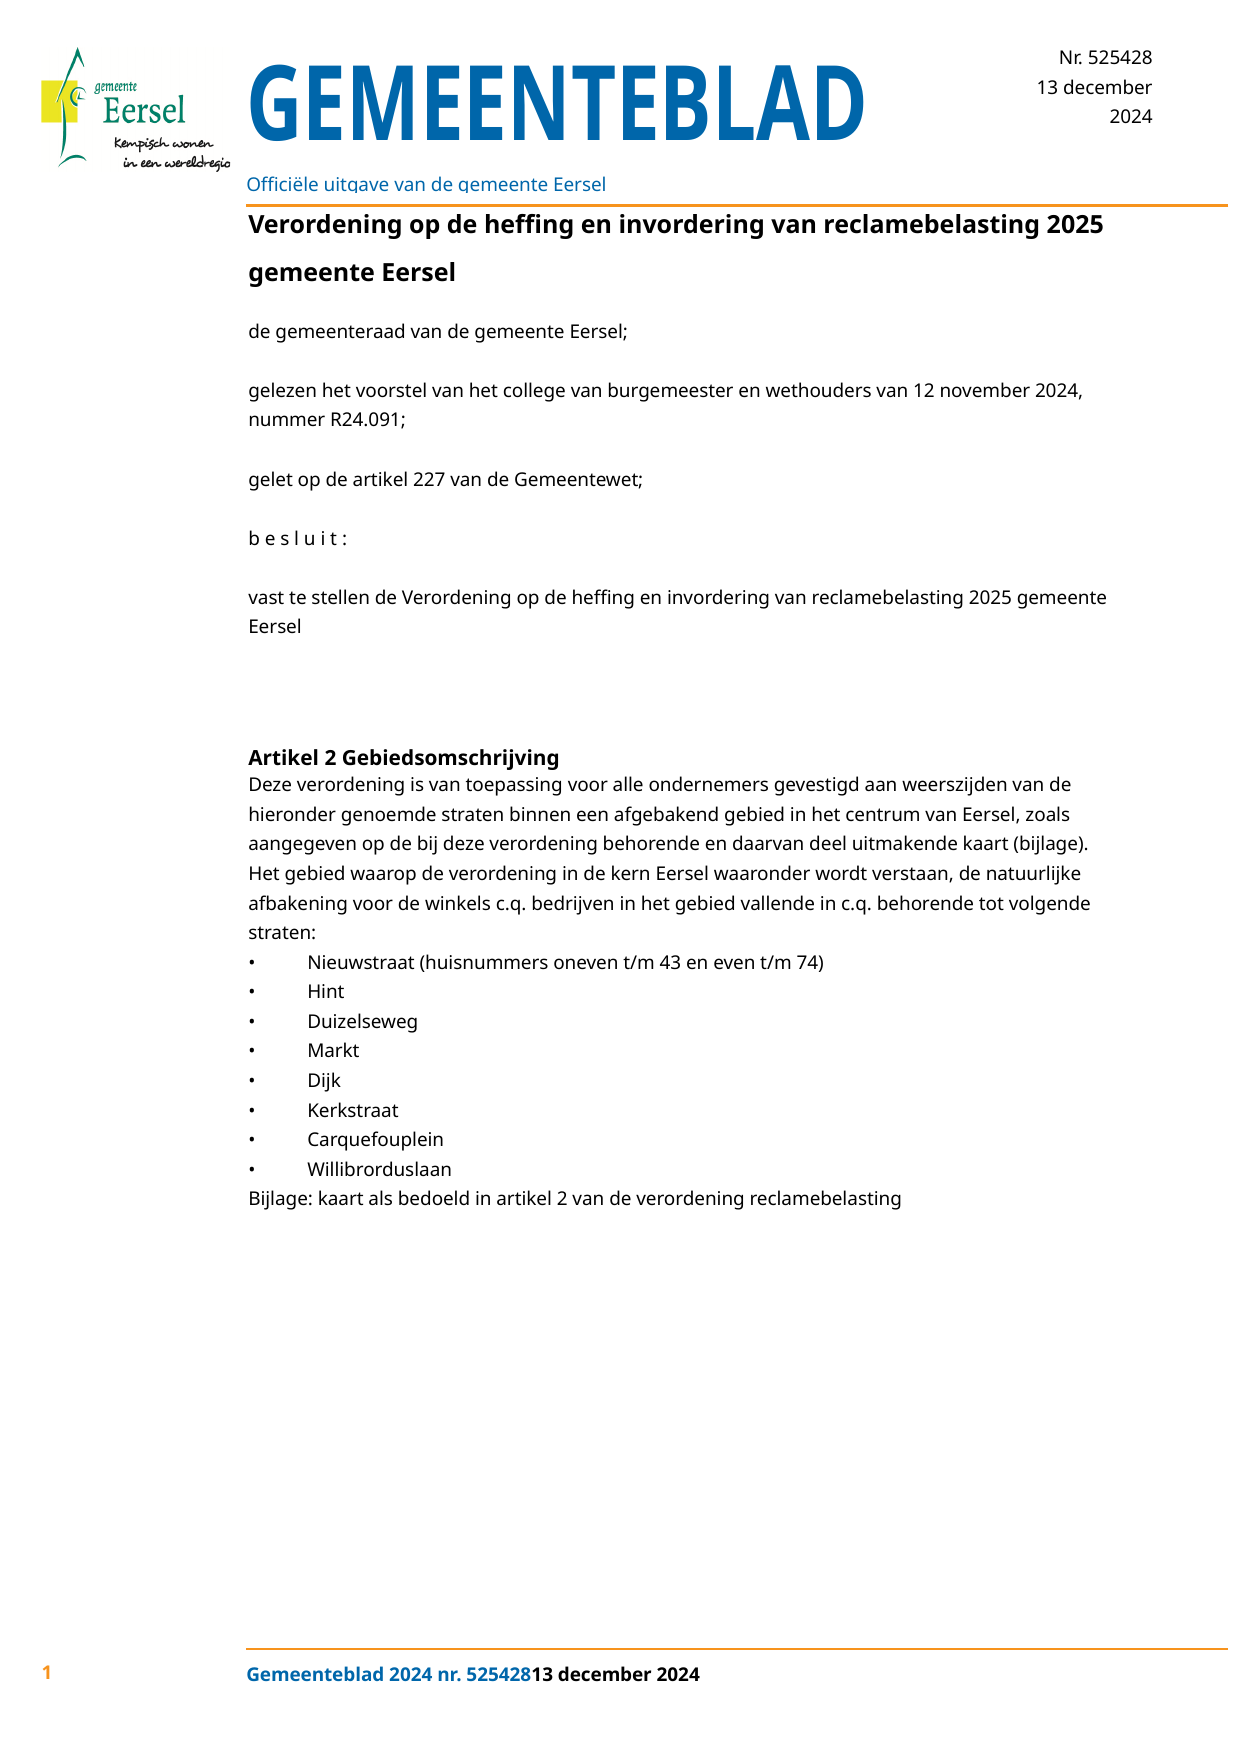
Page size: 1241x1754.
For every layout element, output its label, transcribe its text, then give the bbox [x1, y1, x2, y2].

text b e s l u i t : [248, 525, 1152, 551]
list Willibrorduslaan [248, 1156, 1152, 1182]
text Artikel 2 Gebiedsomschrijving [248, 743, 1152, 771]
text Het gebied waarop de verordening in de kern Eersel waaronder wordt verstaan, de natuurlijke afbakening voor de winkels c.q. bedrijven in het gebied vallende in c.q. behorende tot volgende straten: [248, 860, 1152, 945]
list Markt [248, 1038, 1152, 1063]
list Kerkstraat [248, 1097, 1152, 1123]
list Hint [248, 978, 1152, 1004]
text Deze verordening is van toepassing voor alle ondernemers gevestigd aan weerszijden van de hieronder genoemde straten binnen een afgebakend gebied in het centrum van Eersel, zoals aangegeven op de bij deze verordening behorende en daarvan deel uitmakende kaart (bijlage). [248, 771, 1152, 856]
list Dijk [248, 1067, 1152, 1093]
text vast te stellen de Verordening op de heffing en invordering van reclamebelasting 2025 gemeente Eersel [248, 584, 1152, 639]
text Verordening op de heffing en invordering van reclamebelasting 2025 gemeente Eersel [248, 207, 1152, 288]
picture [41, 47, 231, 172]
text de gemeenteraad van de gemeente Eersel; [248, 318, 1152, 344]
text gelezen het voorstel van het college van burgemeester en wethouders van 12 november 2024, nummer R24.091; [248, 377, 1152, 432]
list Carquefouplein [248, 1126, 1152, 1152]
list Nieuwstraat (huisnummers oneven t/m 43 en even t/m 74) [248, 949, 1152, 975]
list Duizelseweg [248, 1008, 1152, 1034]
text gelet op de artikel 227 van de Gemeentewet; [248, 466, 1152, 492]
text Bijlage: kaart als bedoeld in artikel 2 van de verordening reclamebelasting [248, 1186, 1152, 1211]
